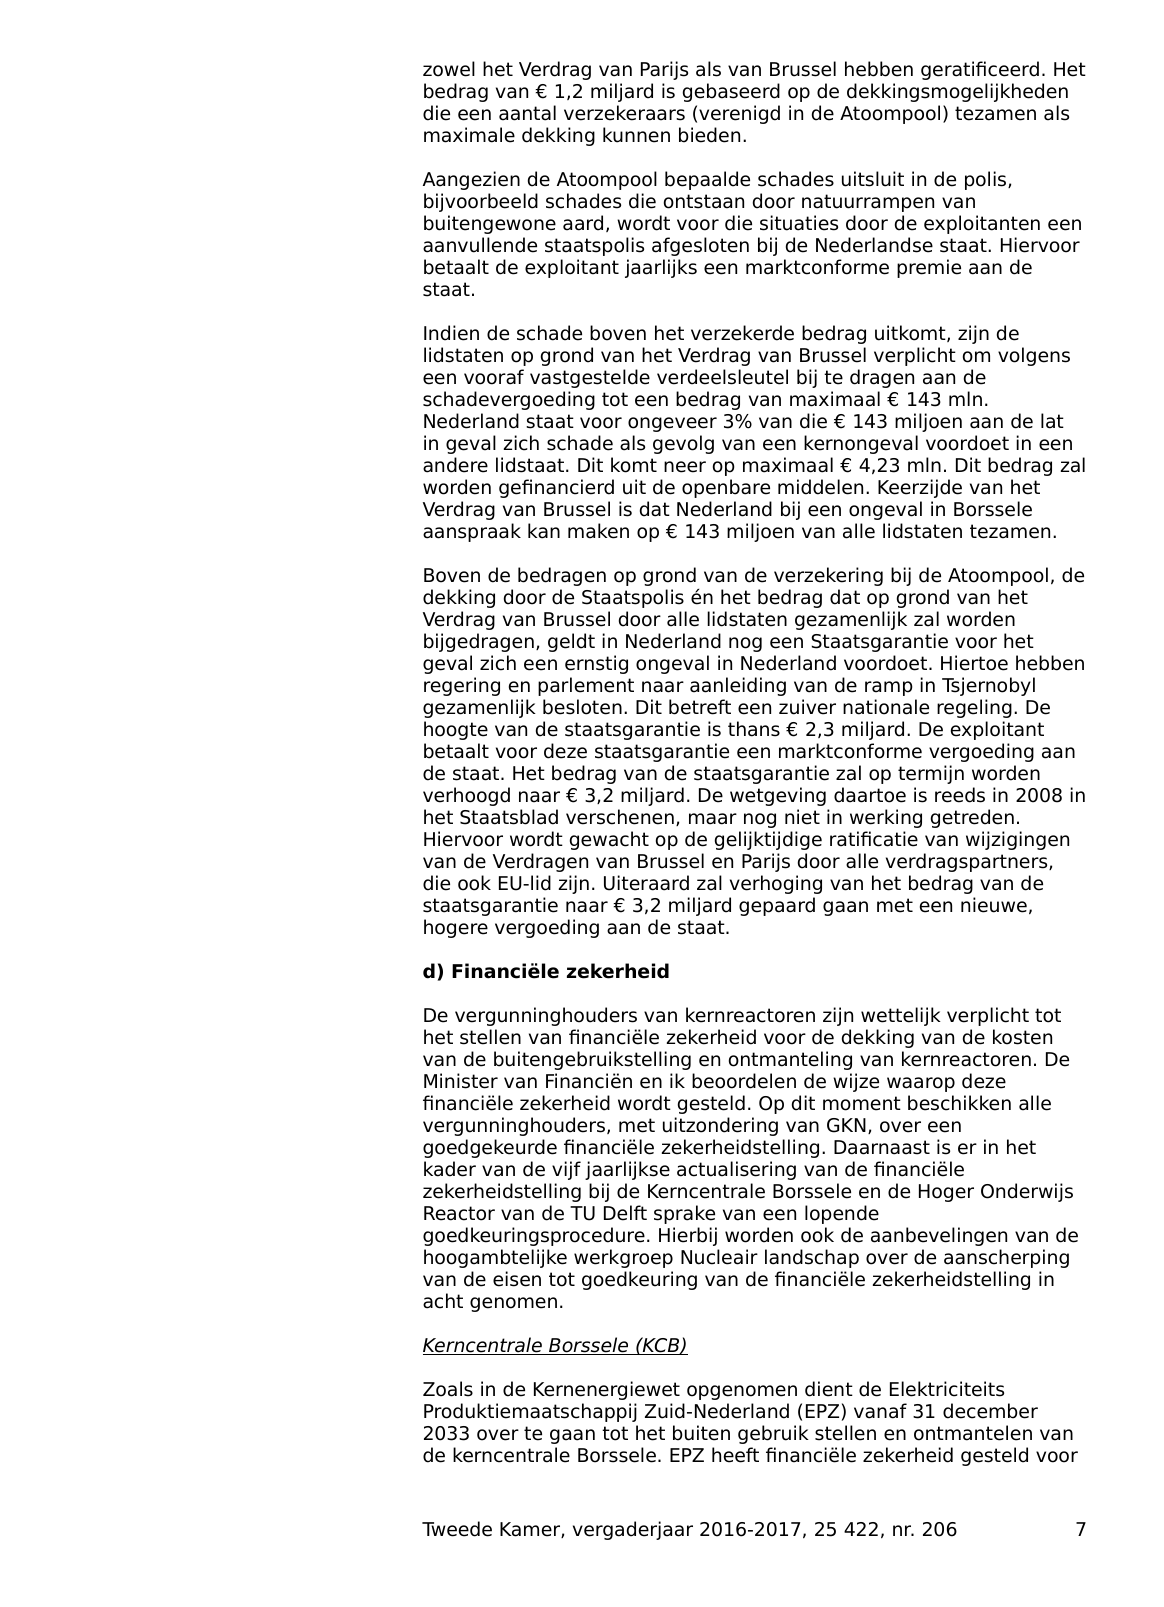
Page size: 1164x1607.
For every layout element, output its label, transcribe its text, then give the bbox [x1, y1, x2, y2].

subtitle d) Financiële zekerheid [422, 961, 1087, 983]
subtitle Kerncentrale Borssele (KCB) [422, 1335, 1087, 1357]
text Zoals in de Kernenergiewet opgenomen dient de Elektriciteits Produktiemaatschappij Zuid-Nederland (EPZ) vanaf 31 december 2033 over te gaan tot het buiten gebruik stellen en ontmantelen van de kerncentrale Borssele. EPZ heeft financiële zekerheid gesteld voor [422, 1379, 1087, 1467]
text zowel het Verdrag van Parijs als van Brussel hebben geratificeerd. Het bedrag van € 1,2 miljard is gebaseerd op de dekkingsmogelijkheden die een aantal verzekeraars (verenigd in de Atoompool) tezamen als maximale dekking kunnen bieden. [422, 59, 1087, 147]
text Boven de bedragen op grond van de verzekering bij de Atoompool, de dekking door de Staatspolis én het bedrag dat op grond van het Verdrag van Brussel door alle lidstaten gezamenlijk zal worden bijgedragen, geldt in Nederland nog een Staatsgarantie voor het geval zich een ernstig ongeval in Nederland voordoet. Hiertoe hebben regering en parlement naar aanleiding van de ramp in Tsjernobyl gezamenlijk besloten. Dit betreft een zuiver nationale regeling. De hoogte van de staatsgarantie is thans € 2,3 miljard. De exploitant betaalt voor deze staatsgarantie een marktconforme vergoeding aan de staat. Het bedrag van de staatsgarantie zal op termijn worden verhoogd naar € 3,2 miljard. De wetgeving daartoe is reeds in 2008 in het Staatsblad verschenen, maar nog niet in werking getreden. Hiervoor wordt gewacht op de gelijktijdige ratificatie van wijzigingen van de Verdragen van Brussel en Parijs door alle verdragspartners, die ook EU-lid zijn. Uiteraard zal verhoging van het bedrag van de staatsgarantie naar € 3,2 miljard gepaard gaan met een nieuwe, hogere vergoeding aan de staat. [422, 565, 1087, 939]
text Aangezien de Atoompool bepaalde schades uitsluit in de polis, bijvoorbeeld schades die ontstaan door natuurrampen van buitengewone aard, wordt voor die situaties door de exploitanten een aanvullende staatspolis afgesloten bij de Nederlandse staat. Hiervoor betaalt de exploitant jaarlijks een marktconforme premie aan de staat. [422, 169, 1087, 301]
text De vergunninghouders van kernreactoren zijn wettelijk verplicht tot het stellen van financiële zekerheid voor de dekking van de kosten van de buitengebruikstelling en ontmanteling van kernreactoren. De Minister van Financiën en ik beoordelen de wijze waarop deze financiële zekerheid wordt gesteld. Op dit moment beschikken alle vergunninghouders, met uitzondering van GKN, over een goedgekeurde financiële zekerheidstelling. Daarnaast is er in het kader van de vijf jaarlijkse actualisering van de financiële zekerheidstelling bij de Kerncentrale Borssele en de Hoger Onderwijs Reactor van de TU Delft sprake van een lopende goedkeuringsprocedure. Hierbij worden ook de aanbevelingen van de hoogambtelijke werkgroep Nucleair landschap over de aanscherping van de eisen tot goedkeuring van de financiële zekerheidstelling in acht genomen. [422, 1005, 1087, 1313]
text Indien de schade boven het verzekerde bedrag uitkomt, zijn de lidstaten op grond van het Verdrag van Brussel verplicht om volgens een vooraf vastgestelde verdeelsleutel bij te dragen aan de schadevergoeding tot een bedrag van maximaal € 143 mln. Nederland staat voor ongeveer 3% van die € 143 miljoen aan de lat in geval zich schade als gevolg van een kernongeval voordoet in een andere lidstaat. Dit komt neer op maximaal € 4,23 mln. Dit bedrag zal worden gefinancierd uit de openbare middelen. Keerzijde van het Verdrag van Brussel is dat Nederland bij een ongeval in Borssele aanspraak kan maken op € 143 miljoen van alle lidstaten tezamen. [422, 323, 1087, 543]
